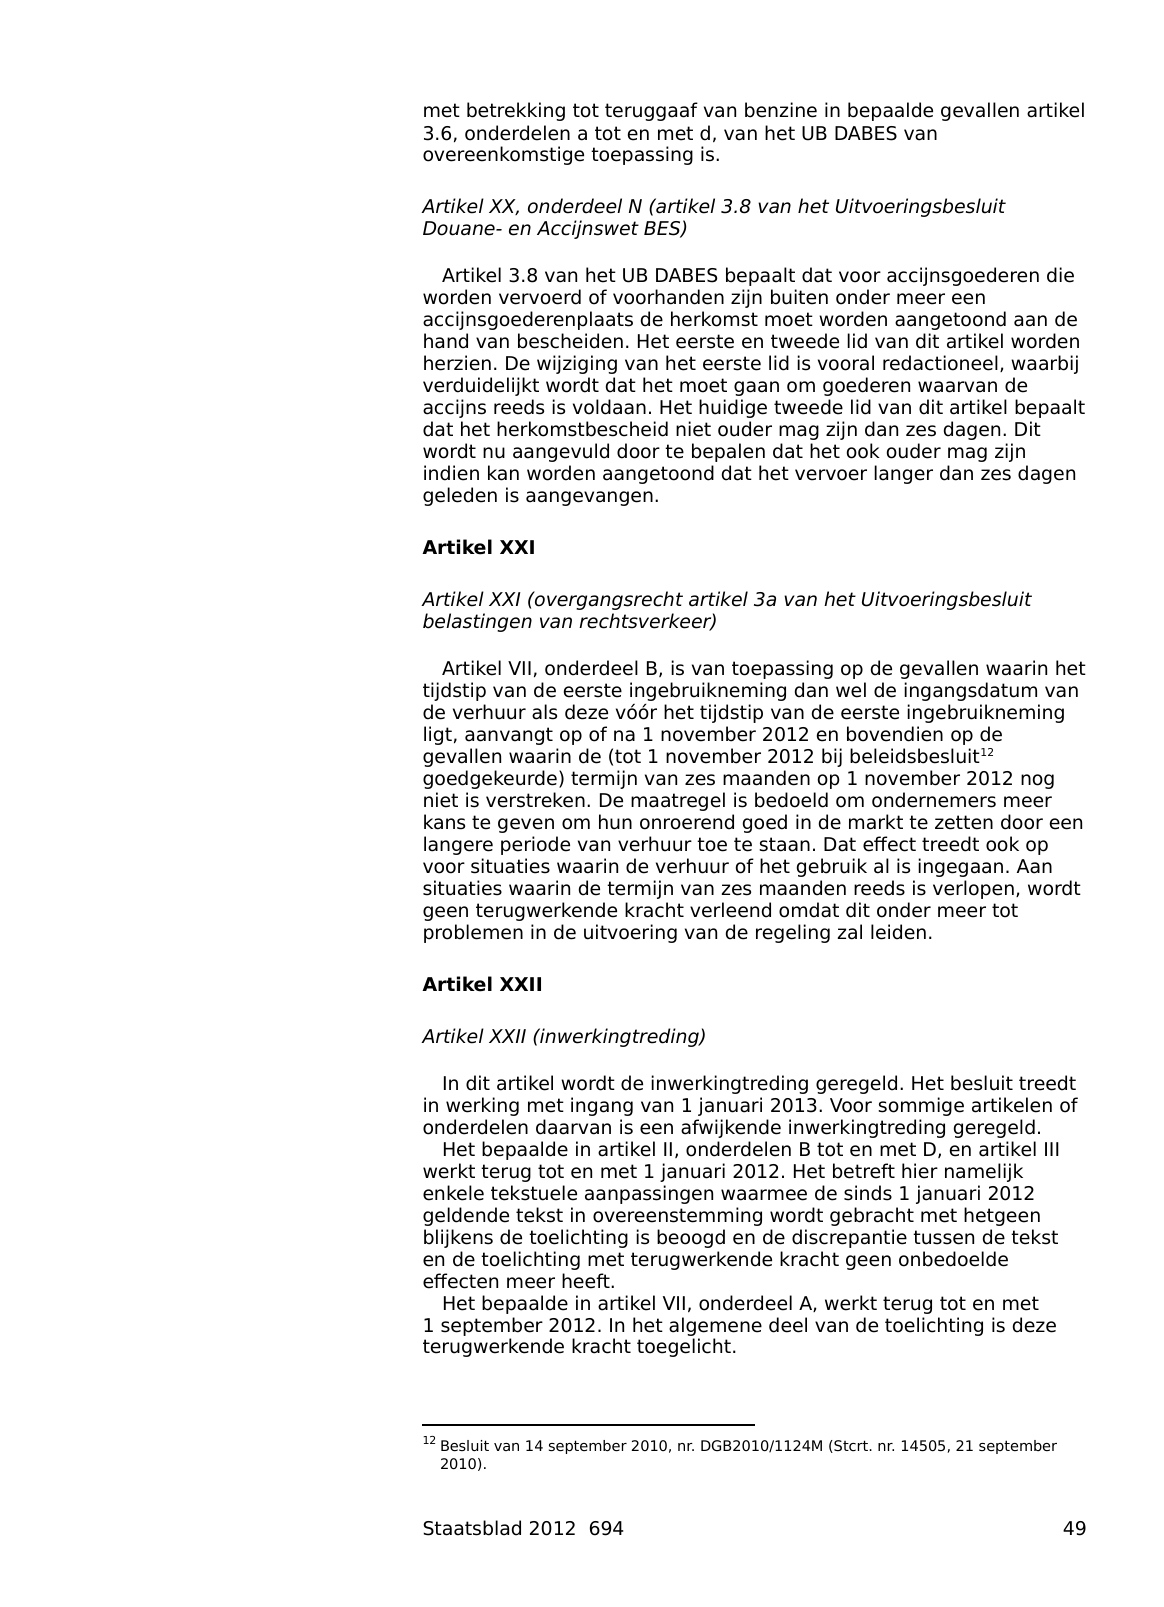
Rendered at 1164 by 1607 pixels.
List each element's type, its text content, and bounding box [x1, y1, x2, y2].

subtitle Artikel XXI [422, 537, 1087, 559]
subtitle Artikel XXII (inwerkingtreding) [422, 1026, 1087, 1048]
text met betrekking tot teruggaaf van benzine in bepaalde gevallen artikel 3.6, onderdelen a tot en met d, van het UB DABES van overeenkomstige toepassing is. [422, 100, 1087, 166]
text Artikel VII, onderdeel B, is van toepassing op de gevallen waarin het tijdstip van de eerste ingebruikneming dan wel de ingangsdatum van de verhuur als deze vóór het tijdstip van de eerste ingebruikneming ligt, aanvangt op of na 1 november 2012 en bovendien op de gevallen waarin de (tot 1 november 2012 bij beleidsbesluit goedgekeurde) termijn van zes maanden op 1 november 2012 nog niet is verstreken. De maatregel is bedoeld om ondernemers meer kans te geven om hun onroerend goed in de markt te zetten door een langere periode van verhuur toe te staan. Dat effect treedt ook op voor situaties waarin de verhuur of het gebruik al is ingegaan. Aan situaties waarin de termijn van zes maanden reeds is verlopen, wordt geen terugwerkende kracht verleend omdat dit onder meer tot problemen in de uitvoering van de regeling zal leiden. [422, 658, 1087, 944]
text Het bepaalde in artikel VII, onderdeel A, werkt terug tot en met 1 september 2012. In het algemene deel van de toelichting is deze terugwerkende kracht toegelicht. [422, 1292, 1087, 1358]
text Artikel 3.8 van het UB DABES bepaalt dat voor accijnsgoederen die worden vervoerd of voorhanden zijn buiten onder meer een accijnsgoederenplaats de herkomst moet worden aangetoond aan de hand van bescheiden. Het eerste en tweede lid van dit artikel worden herzien. De wijziging van het eerste lid is vooral redactioneel, waarbij verduidelijkt wordt dat het moet gaan om goederen waarvan de accijns reeds is voldaan. Het huidige tweede lid van dit artikel bepaalt dat het herkomstbescheid niet ouder mag zijn dan zes dagen. Dit wordt nu aangevuld door te bepalen dat het ook ouder mag zijn indien kan worden aangetoond dat het vervoer langer dan zes dagen geleden is aangevangen. [422, 265, 1087, 507]
subtitle Artikel XXI (overgangsrecht artikel 3a van het Uitvoeringsbesluit belastingen van rechtsverkeer) [422, 589, 1087, 633]
text In dit artikel wordt de inwerkingtreding geregeld. Het besluit treedt in werking met ingang van 1 januari 2013. Voor sommige artikelen of onderdelen daarvan is een afwijkende inwerkingtreding geregeld. [422, 1073, 1087, 1139]
text Het bepaalde in artikel II, onderdelen B tot en met D, en artikel III werkt terug tot en met 1 januari 2012. Het betreft hier namelijk enkele tekstuele aanpassingen waarmee de sinds 1 januari 2012 geldende tekst in overeenstemming wordt gebracht met hetgeen blijkens de toelichting is beoogd en de discrepantie tussen de tekst en de toelichting met terugwerkende kracht geen onbedoelde effecten meer heeft. [422, 1139, 1087, 1292]
subtitle Artikel XXII [422, 974, 1087, 996]
subtitle Artikel XX, onderdeel N (artikel 3.8 van het Uitvoeringsbesluit Douane- en Accijnswet BES) [422, 196, 1087, 240]
text Besluit van 14 september 2010, nr. DGB2010/1124M (Stcrt. nr. 14505, 21 september 2010). [422, 1434, 1087, 1473]
